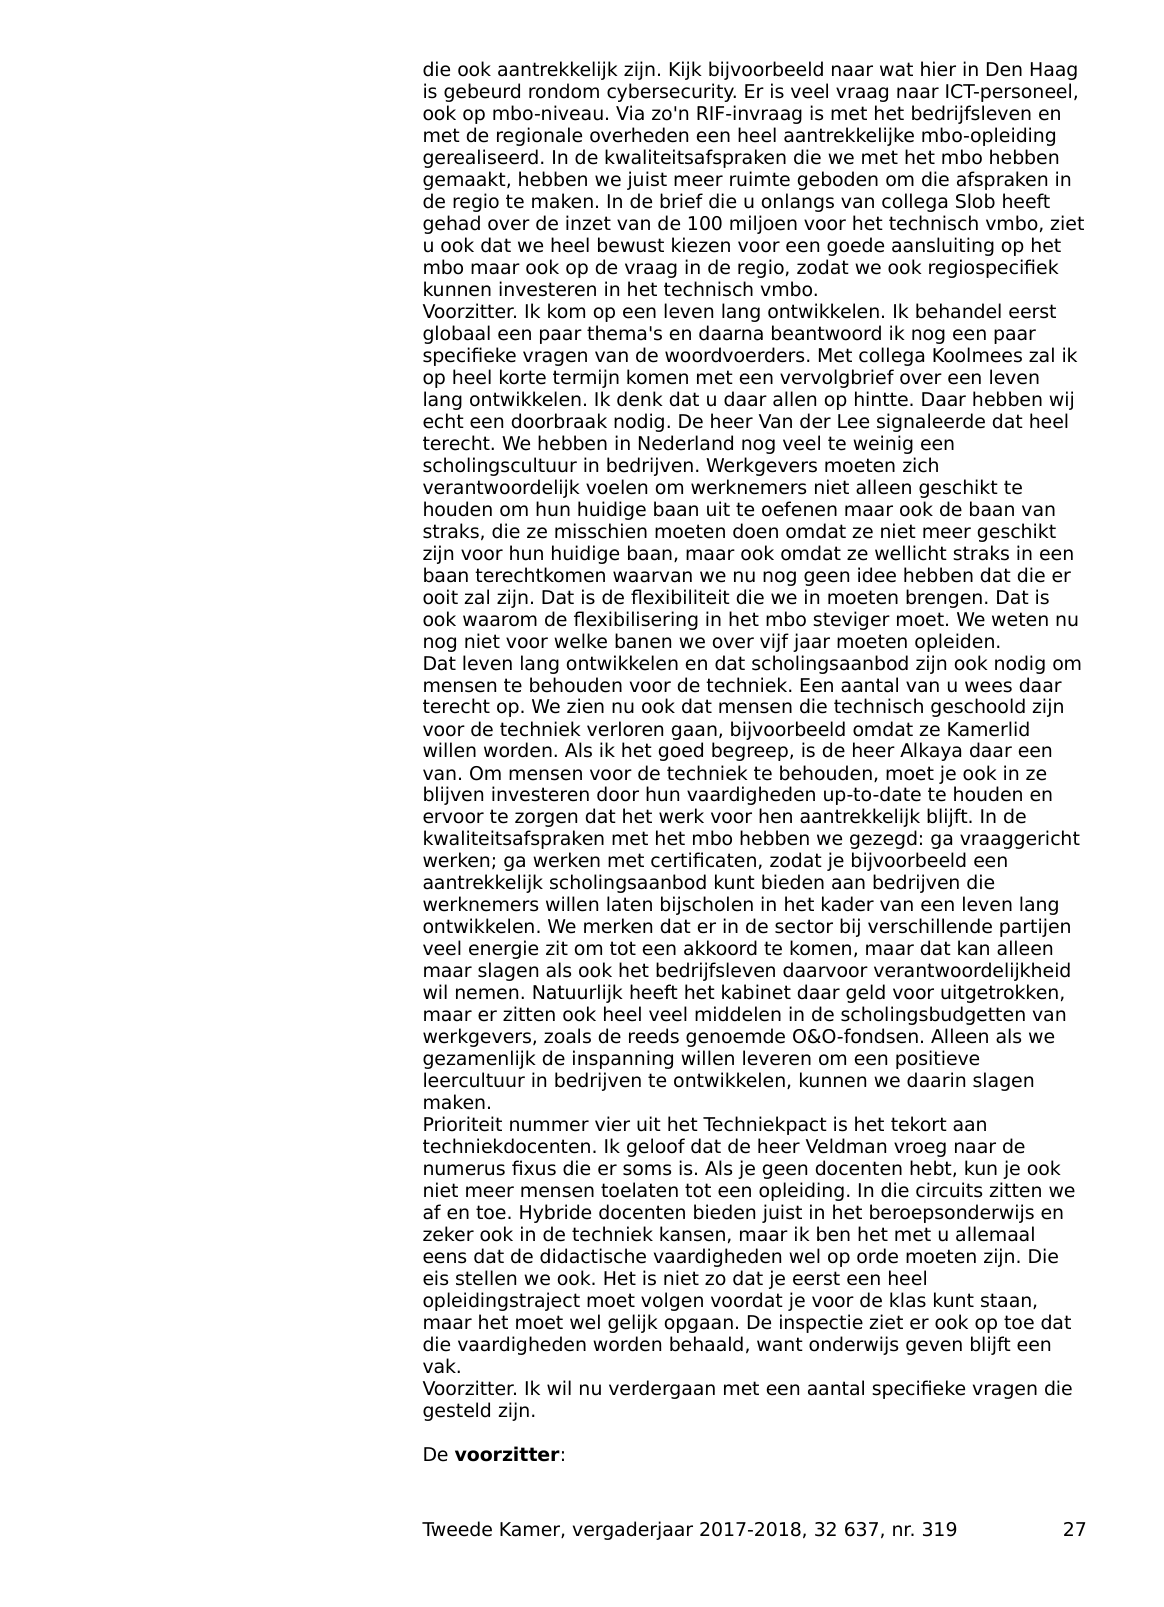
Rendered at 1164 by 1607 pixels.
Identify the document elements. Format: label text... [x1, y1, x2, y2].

text Voorzitter. Ik kom op een leven lang ontwikkelen. Ik behandel eerst globaal een paar thema's en daarna beantwoord ik nog een paar specifieke vragen van de woordvoerders. Met collega Koolmees zal ik op heel korte termijn komen met een vervolgbrief over een leven lang ontwikkelen. Ik denk dat u daar allen op hintte. Daar hebben wij echt een doorbraak nodig. De heer Van der Lee signaleerde dat heel terecht. We hebben in Nederland nog veel te weinig een scholingscultuur in bedrijven. Werkgevers moeten zich verantwoordelijk voelen om werknemers niet alleen geschikt te houden om hun huidige baan uit te oefenen maar ook de baan van straks, die ze misschien moeten doen omdat ze niet meer geschikt zijn voor hun huidige baan, maar ook omdat ze wellicht straks in een baan terechtkomen waarvan we nu nog geen idee hebben dat die er ooit zal zijn. Dat is de flexibiliteit die we in moeten brengen. Dat is ook waarom de flexibilisering in het mbo steviger moet. We weten nu nog niet voor welke banen we over vijf jaar moeten opleiden. [422, 301, 1087, 652]
text die ook aantrekkelijk zijn. Kijk bijvoorbeeld naar wat hier in Den Haag is gebeurd rondom cybersecurity. Er is veel vraag naar ICT-personeel, ook op mbo-niveau. Via zo'n RIF-invraag is met het bedrijfsleven en met de regionale overheden een heel aantrekkelijke mbo-opleiding gerealiseerd. In de kwaliteitsafspraken die we met het mbo hebben gemaakt, hebben we juist meer ruimte geboden om die afspraken in de regio te maken. In de brief die u onlangs van collega Slob heeft gehad over de inzet van de 100 miljoen voor het technisch vmbo, ziet u ook dat we heel bewust kiezen voor een goede aansluiting op het mbo maar ook op de vraag in de regio, zodat we ook regiospecifiek kunnen investeren in het technisch vmbo. [422, 59, 1087, 301]
text Voorzitter. Ik wil nu verdergaan met een aantal specifieke vragen die gesteld zijn. [422, 1378, 1087, 1422]
text De voorzitter: [422, 1444, 1087, 1466]
text Dat leven lang ontwikkelen en dat scholingsaanbod zijn ook nodig om mensen te behouden voor de techniek. Een aantal van u wees daar terecht op. We zien nu ook dat mensen die technisch geschoold zijn voor de techniek verloren gaan, bijvoorbeeld omdat ze Kamerlid willen worden. Als ik het goed begreep, is de heer Alkaya daar een van. Om mensen voor de techniek te behouden, moet je ook in ze blijven investeren door hun vaardigheden up-to-date te houden en ervoor te zorgen dat het werk voor hen aantrekkelijk blijft. In de kwaliteitsafspraken met het mbo hebben we gezegd: ga vraaggericht werken; ga werken met certificaten, zodat je bijvoorbeeld een aantrekkelijk scholingsaanbod kunt bieden aan bedrijven die werknemers willen laten bijscholen in het kader van een leven lang ontwikkelen. We merken dat er in de sector bij verschillende partijen veel energie zit om tot een akkoord te komen, maar dat kan alleen maar slagen als ook het bedrijfsleven daarvoor verantwoordelijkheid wil nemen. Natuurlijk heeft het kabinet daar geld voor uitgetrokken, maar er zitten ook heel veel middelen in de scholingsbudgetten van werkgevers, zoals de reeds genoemde O&O-fondsen. Alleen als we gezamenlijk de inspanning willen leveren om een positieve leercultuur in bedrijven te ontwikkelen, kunnen we daarin slagen maken. [422, 652, 1087, 1114]
text Prioriteit nummer vier uit het Techniekpact is het tekort aan techniekdocenten. Ik geloof dat de heer Veldman vroeg naar de numerus fixus die er soms is. Als je geen docenten hebt, kun je ook niet meer mensen toelaten tot een opleiding. In die circuits zitten we af en toe. Hybride docenten bieden juist in het beroepsonderwijs en zeker ook in de techniek kansen, maar ik ben het met u allemaal eens dat de didactische vaardigheden wel op orde moeten zijn. Die eis stellen we ook. Het is niet zo dat je eerst een heel opleidingstraject moet volgen voordat je voor de klas kunt staan, maar het moet wel gelijk opgaan. De inspectie ziet er ook op toe dat die vaardigheden worden behaald, want onderwijs geven blijft een vak. [422, 1114, 1087, 1378]
